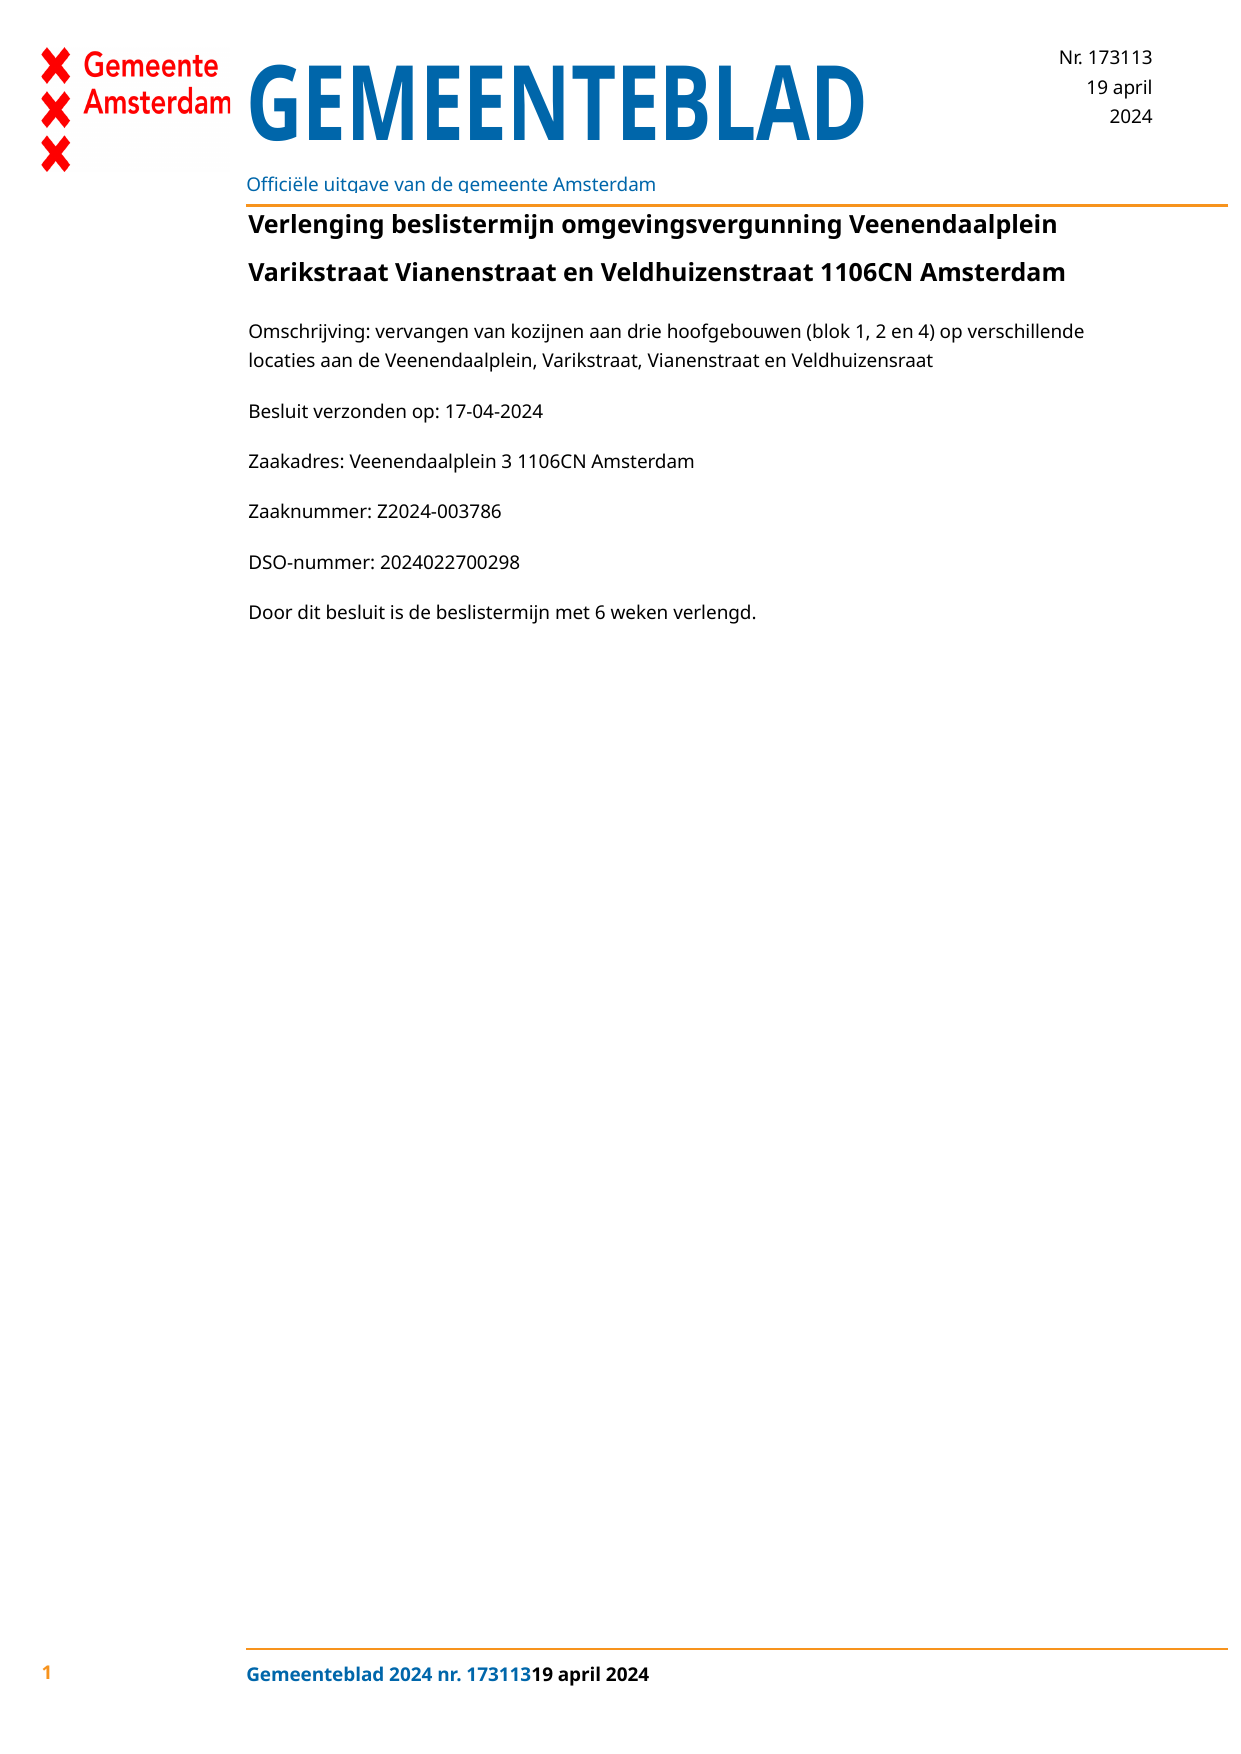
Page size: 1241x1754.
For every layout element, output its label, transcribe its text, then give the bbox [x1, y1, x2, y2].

text Zaaknummer: Z2024-003786 [248, 499, 1152, 524]
text DSO-nummer: 2024022700298 [248, 549, 1152, 575]
text Besluit verzonden op: 17-04-2024 [248, 398, 1152, 424]
text Verlenging beslistermijn omgevingsvergunning Veenendaalplein Varikstraat Vianenstraat en Veldhuizenstraat 1106CN Amsterdam [248, 207, 1152, 288]
text Door dit besluit is de beslistermijn met 6 weken verlengd. [248, 599, 1152, 625]
text Omschrijving: vervangen van kozijnen aan drie hoofgebouwen (blok 1, 2 en 4) op verschillende locaties aan de Veenendaalplein, Varikstraat, Vianenstraat en Veldhuizensraat [248, 318, 1152, 373]
text Zaakadres: Veenendaalplein 3 1106CN Amsterdam [248, 448, 1152, 474]
picture [41, 47, 231, 172]
